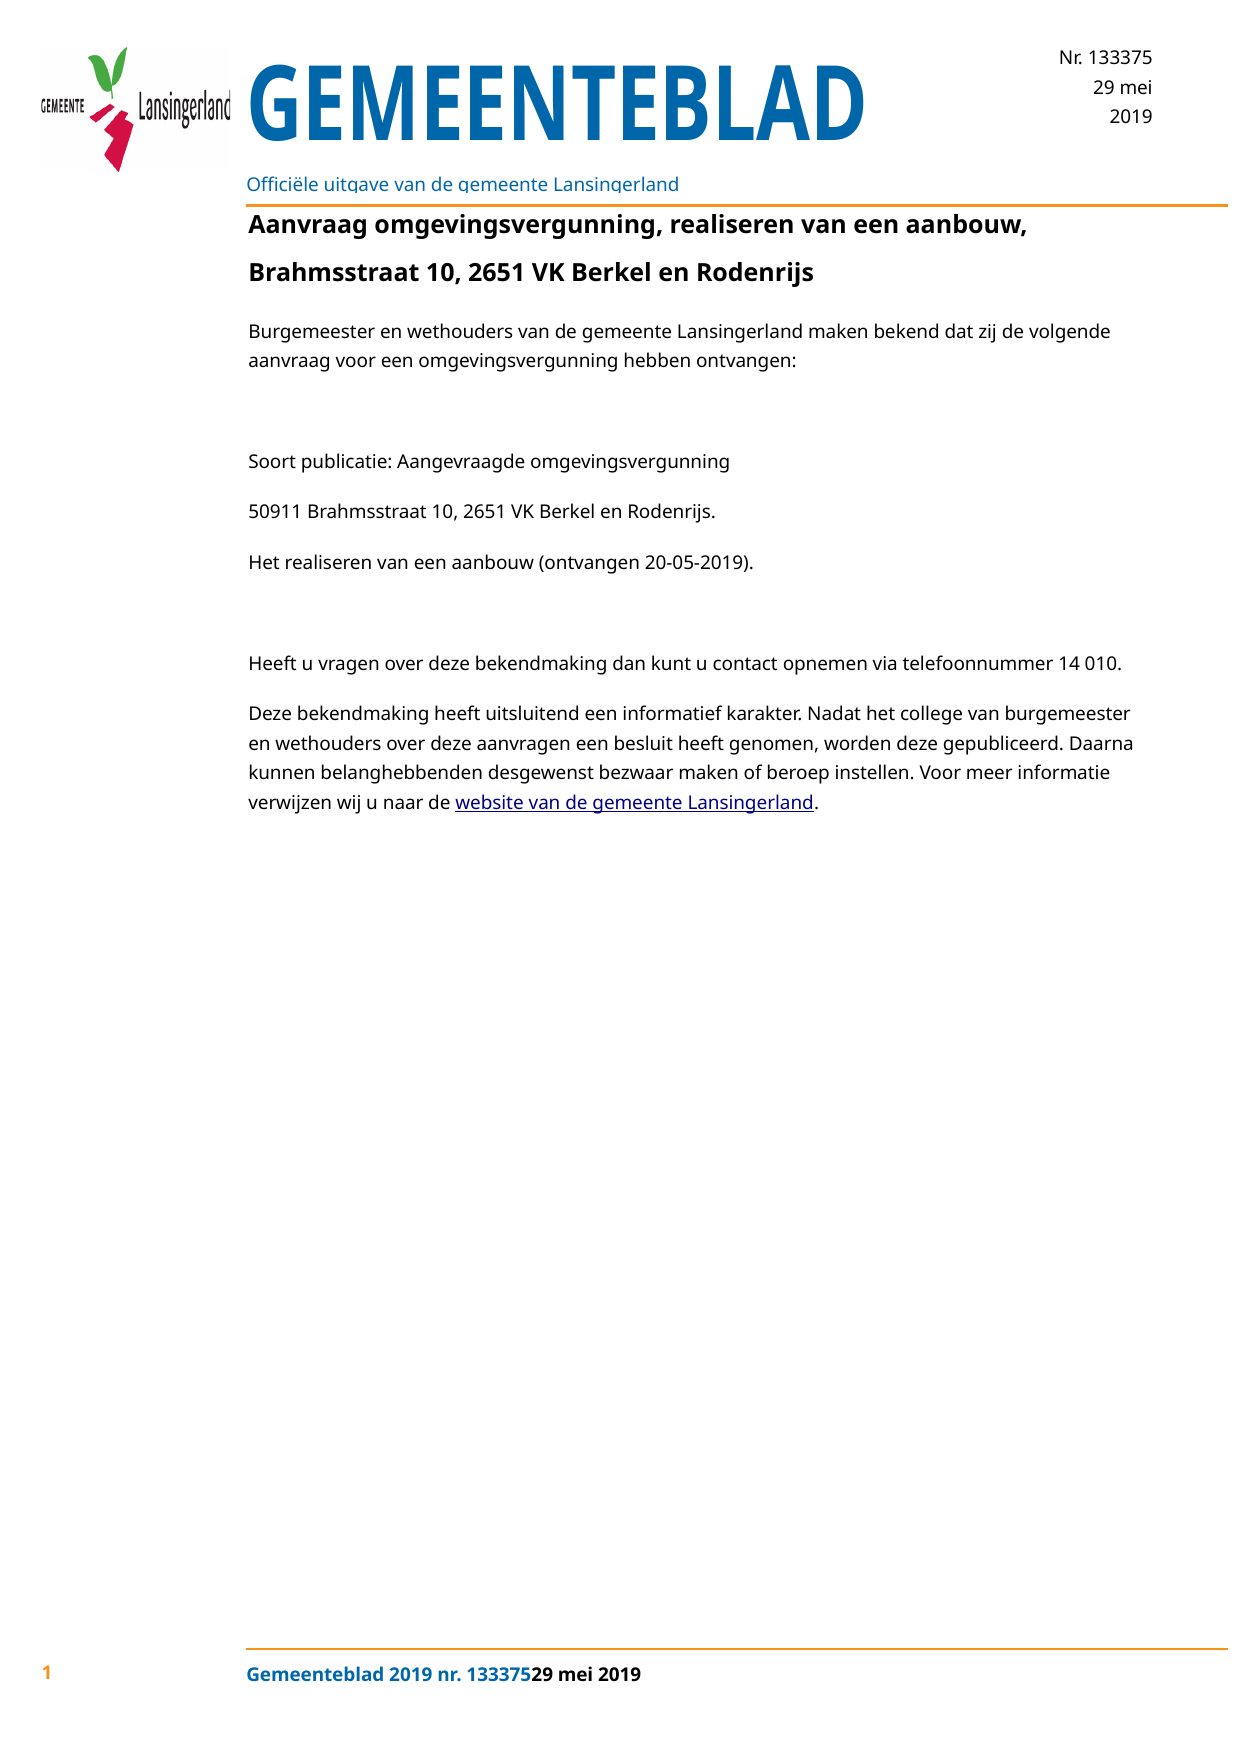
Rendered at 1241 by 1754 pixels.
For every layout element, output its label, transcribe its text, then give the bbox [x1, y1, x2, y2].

text Heeft u vragen over deze bekendmaking dan kunt u contact opnemen via telefoonnummer 14 010. [248, 650, 1152, 676]
text Aanvraag omgevingsvergunning, realiseren van een aanbouw, Brahmsstraat 10, 2651 VK Berkel en Rodenrijs [248, 207, 1152, 288]
picture [41, 47, 231, 172]
text Soort publicatie: Aangevraagde omgevingsvergunning [248, 448, 1152, 474]
text 50911 Brahmsstraat 10, 2651 VK Berkel en Rodenrijs. [248, 499, 1152, 524]
text Deze bekendmaking heeft uitsluitend een informatief karakter. Nadat het college van burgemeester en wethouders over deze aanvragen een besluit heeft genomen, worden deze gepubliceerd. Daarna kunnen belanghebbenden desgewenst bezwaar maken of beroep instellen. Voor meer informatie verwijzen wij u naar de website van de gemeente Lansingerland. [248, 700, 1152, 815]
text Burgemeester en wethouders van de gemeente Lansingerland maken bekend dat zij de volgende aanvraag voor een omgevingsvergunning hebben ontvangen: [248, 318, 1152, 373]
text Het realiseren van een aanbouw (ontvangen 20-05-2019). [248, 549, 1152, 575]
